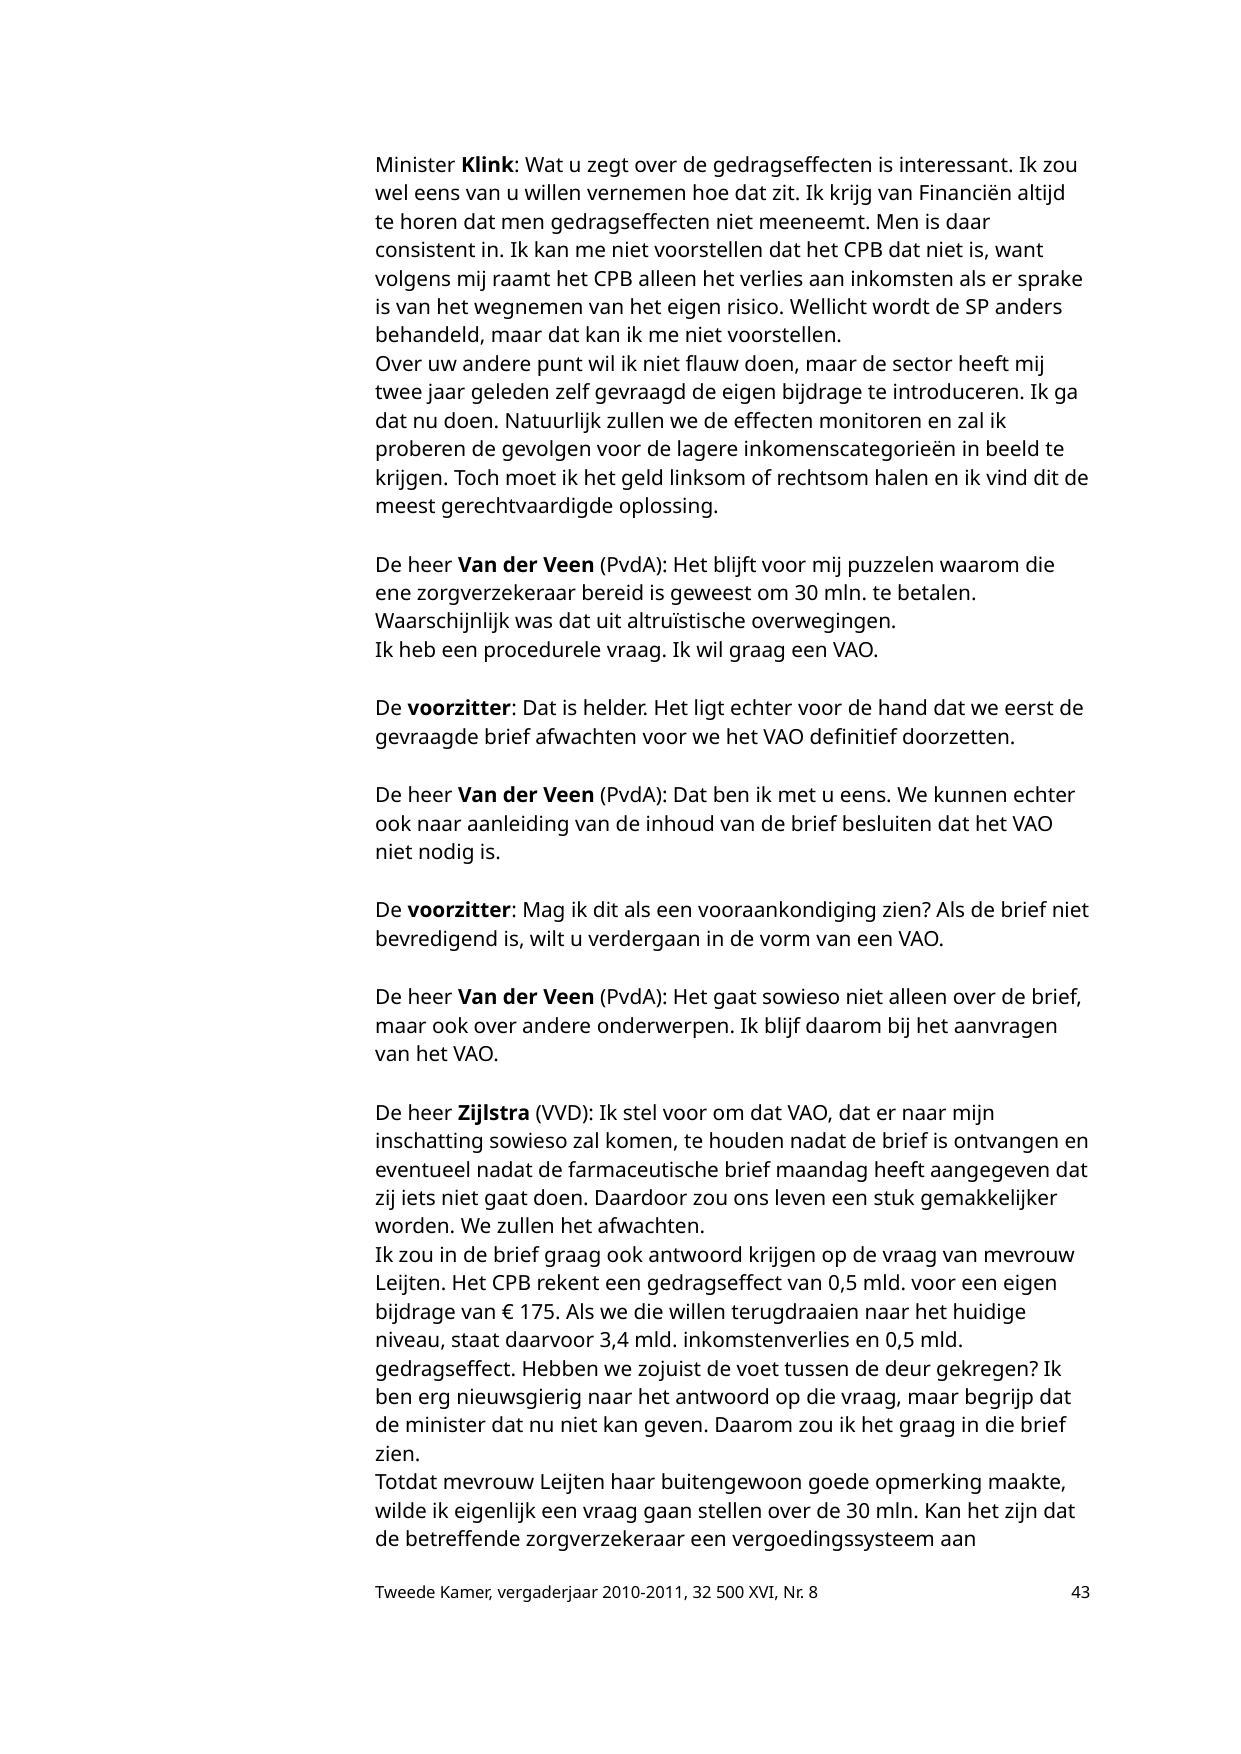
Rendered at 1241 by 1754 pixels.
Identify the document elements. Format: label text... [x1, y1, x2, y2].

text Totdat mevrouw Leijten haar buitengewoon goede opmerking maakte, wilde ik eigenlijk een vraag gaan stellen over de 30 mln. Kan het zijn dat de betreffende zorgverzekeraar een vergoedingssysteem aan [375, 1467, 1090, 1553]
text Minister Klink: Wat u zegt over de gedragseffecten is interessant. Ik zou wel eens van u willen vernemen hoe dat zit. Ik krijg van Financiën altijd te horen dat men gedragseffecten niet meeneemt. Men is daar consistent in. Ik kan me niet voorstellen dat het CPB dat niet is, want volgens mij raamt het CPB alleen het verlies aan inkomsten als er sprake is van het wegnemen van het eigen risico. Wellicht wordt de SP anders behandeld, maar dat kan ik me niet voorstellen. [375, 150, 1090, 349]
text De heer Van der Veen (PvdA): Het blijft voor mij puzzelen waarom die ene zorgverzekeraar bereid is geweest om 30 mln. te betalen. Waarschijnlijk was dat uit altruïstische overwegingen. [375, 550, 1090, 635]
text Ik heb een procedurele vraag. Ik wil graag een VAO. [375, 635, 1090, 663]
text De heer Zijlstra (VVD): Ik stel voor om dat VAO, dat er naar mijn inschatting sowieso zal komen, te houden nadat de brief is ontvangen en eventueel nadat de farmaceutische brief maandag heeft aangegeven dat zij iets niet gaat doen. Daardoor zou ons leven een stuk gemakkelijker worden. We zullen het afwachten. [375, 1098, 1090, 1240]
text De voorzitter: Mag ik dit als een vooraankondiging zien? Als de brief niet bevredigend is, wilt u verdergaan in de vorm van een VAO. [375, 896, 1090, 952]
text De voorzitter: Dat is helder. Het ligt echter voor de hand dat we eerst de gevraagde brief afwachten voor we het VAO definitief doorzetten. [375, 693, 1090, 750]
text Ik zou in de brief graag ook antwoord krijgen op de vraag van mevrouw Leijten. Het CPB rekent een gedragseffect van 0,5 mld. voor een eigen bijdrage van € 175. Als we die willen terugdraaien naar het huidige niveau, staat daarvoor 3,4 mld. inkomstenverlies en 0,5 mld. gedragseffect. Hebben we zojuist de voet tussen de deur gekregen? Ik ben erg nieuwsgierig naar het antwoord op die vraag, maar begrijp dat de minister dat nu niet kan geven. Daarom zou ik het graag in die brief zien. [375, 1240, 1090, 1467]
text De heer Van der Veen (PvdA): Het gaat sowieso niet alleen over de brief, maar ook over andere onderwerpen. Ik blijf daarom bij het aanvragen van het VAO. [375, 982, 1090, 1068]
text De heer Van der Veen (PvdA): Dat ben ik met u eens. We kunnen echter ook naar aanleiding van de inhoud van de brief besluiten dat het VAO niet nodig is. [375, 780, 1090, 866]
text Over uw andere punt wil ik niet flauw doen, maar de sector heeft mij twee jaar geleden zelf gevraagd de eigen bijdrage te introduceren. Ik ga dat nu doen. Natuurlijk zullen we de effecten monitoren en zal ik proberen de gevolgen voor de lagere inkomenscategorieën in beeld te krijgen. Toch moet ik het geld linksom of rechtsom halen en ik vind dit de meest gerechtvaardigde oplossing. [375, 349, 1090, 520]
